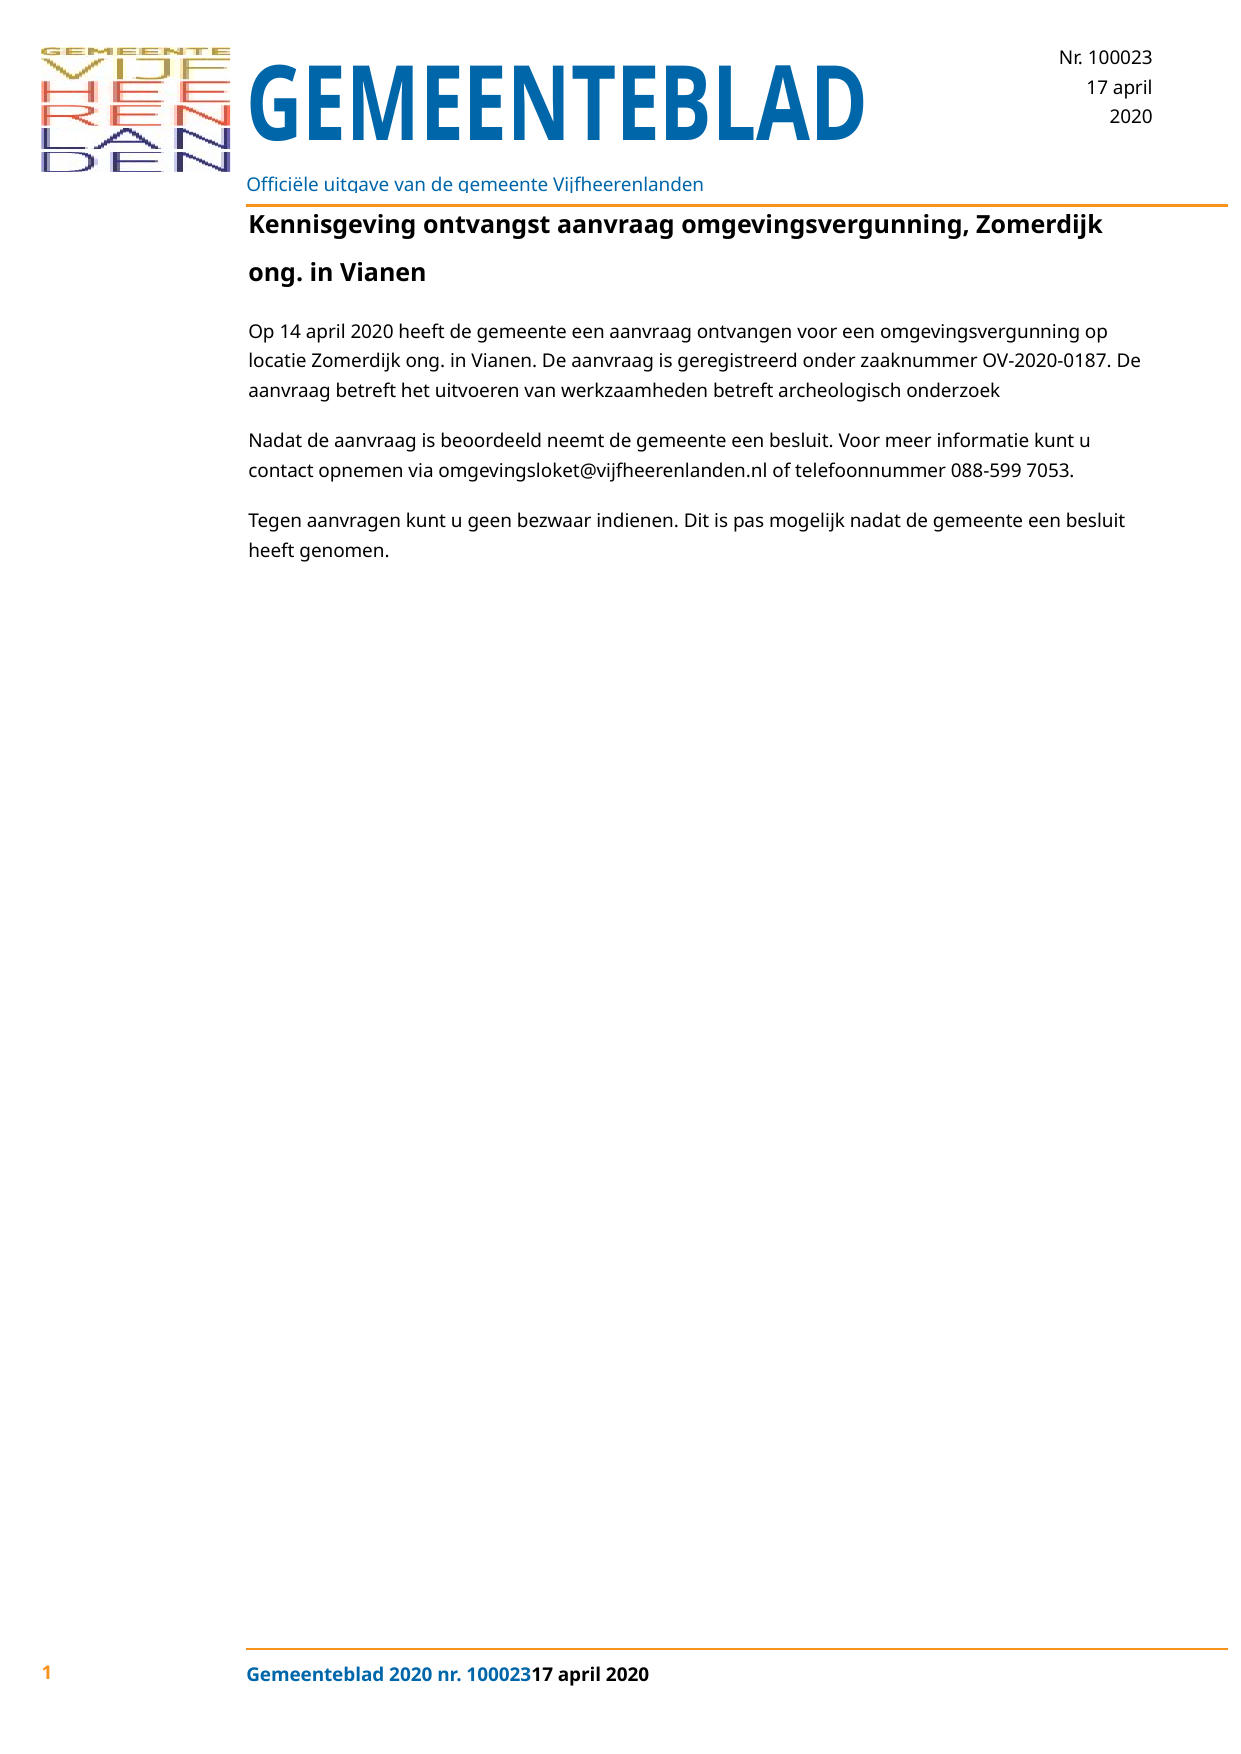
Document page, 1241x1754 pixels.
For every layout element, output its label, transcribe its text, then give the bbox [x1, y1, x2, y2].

text Nadat de aanvraag is beoordeeld neemt de gemeente een besluit. Voor meer informatie kunt u contact opnemen via omgevingsloket@vijfheerenlanden.nl of telefoonnummer 088-599 7053. [248, 427, 1152, 483]
picture [41, 47, 231, 172]
text Op 14 april 2020 heeft de gemeente een aanvraag ontvangen voor een omgevingsvergunning op locatie Zomerdijk ong. in Vianen. De aanvraag is geregistreerd onder zaaknummer OV-2020-0187. De aanvraag betreft het uitvoeren van werkzaamheden betreft archeologisch onderzoek [248, 318, 1152, 403]
text Tegen aanvragen kunt u geen bezwaar indienen. Dit is pas mogelijk nadat de gemeente een besluit heeft genomen. [248, 507, 1152, 563]
text Kennisgeving ontvangst aanvraag omgevingsvergunning, Zomerdijk ong. in Vianen [248, 207, 1152, 288]
